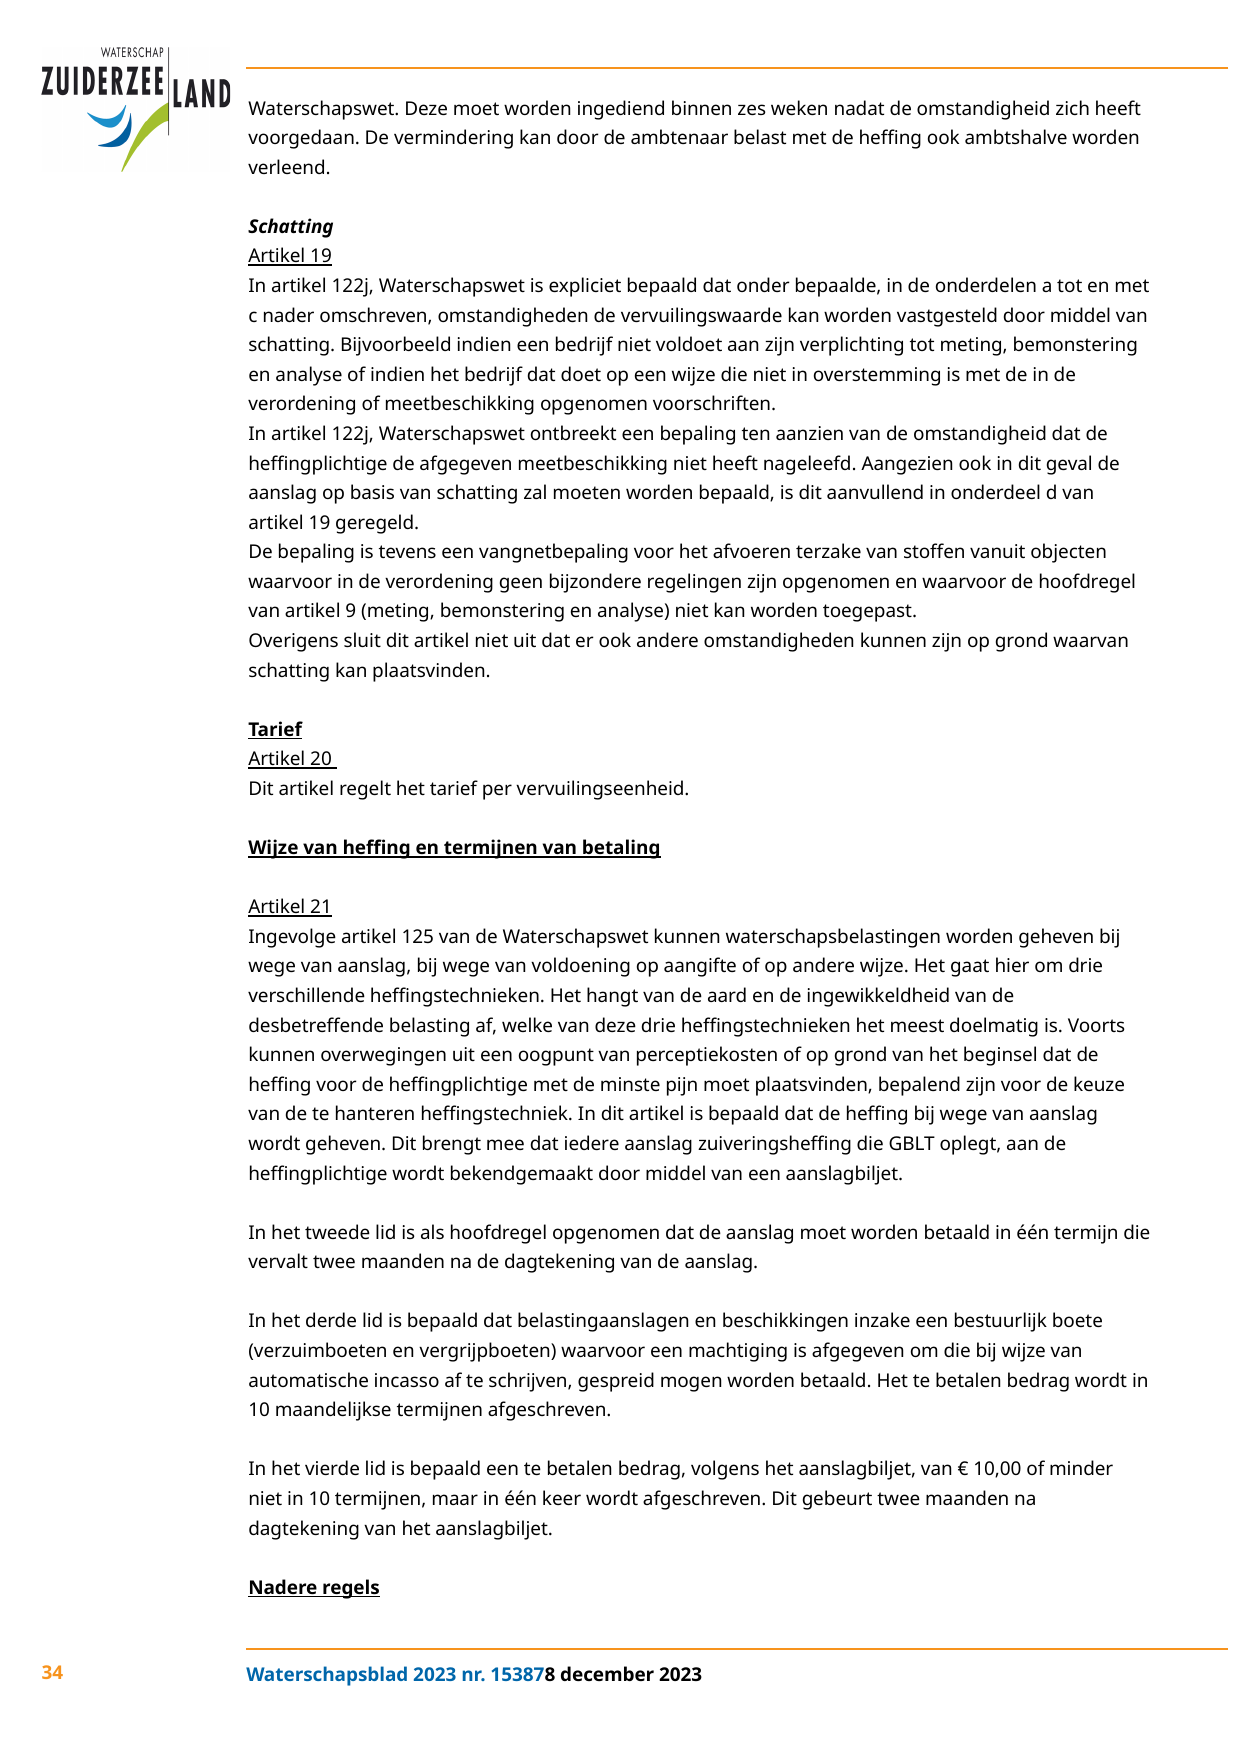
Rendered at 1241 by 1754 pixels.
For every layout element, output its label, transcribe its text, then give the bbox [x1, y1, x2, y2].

picture [41, 47, 231, 172]
text Dit artikel regelt het tarief per vervuilingseenheid. [248, 775, 1152, 801]
text In het tweede lid is als hoofdregel opgenomen dat de aanslag moet worden betaald in één termijn die vervalt twee maanden na de dagtekening van de aanslag. [248, 1219, 1152, 1274]
text Wijze van heffing en termijnen van betaling [248, 834, 1152, 860]
text In artikel 122j, Waterschapswet ontbreekt een bepaling ten aanzien van de omstandigheid dat de heffingplichtige de afgegeven meetbeschikking niet heeft nageleefd. Aangezien ook in dit geval de aanslag op basis van schatting zal moeten worden bepaald, is dit aanvullend in onderdeel d van artikel 19 geregeld. [248, 420, 1152, 535]
text In het derde lid is bepaald dat belastingaanslagen en beschikkingen inzake een bestuurlijk boete (verzuimboeten en vergrijpboeten) waarvoor een machtiging is afgegeven om die bij wijze van automatische incasso af te schrijven, gespreid mogen worden betaald. Het te betalen bedrag wordt in 10 maandelijkse termijnen afgeschreven. [248, 1308, 1152, 1422]
text In artikel 122j, Waterschapswet is expliciet bepaald dat onder bepaalde, in de onderdelen a tot en met c nader omschreven, omstandigheden de vervuilingswaarde kan worden vastgesteld door middel van schatting. Bijvoorbeeld indien een bedrijf niet voldoet aan zijn verplichting tot meting, bemonstering en analyse of indien het bedrijf dat doet op een wijze die niet in overstemming is met de in de verordening of meetbeschikking opgenomen voorschriften. [248, 272, 1152, 416]
text Overigens sluit dit artikel niet uit dat er ook andere omstandigheden kunnen zijn op grond waarvan schatting kan plaatsvinden. [248, 627, 1152, 683]
text In het vierde lid is bepaald een te betalen bedrag, volgens het aanslagbiljet, van € 10,00 of minder niet in 10 termijnen, maar in één keer wordt afgeschreven. Dit gebeurt twee maanden na dagtekening van het aanslagbiljet. [248, 1456, 1152, 1541]
text Artikel 19 [248, 243, 1152, 268]
text Nadere regels [248, 1574, 1152, 1600]
text Ingevolge artikel 125 van de Waterschapswet kunnen waterschapsbelastingen worden geheven bij wege van aanslag, bij wege van voldoening op aangifte of op andere wijze. Het gaat hier om drie verschillende heffingstechnieken. Het hangt van de aard en de ingewikkeldheid van de desbetreffende belasting af, welke van deze drie heffingstechnieken het meest doelmatig is. Voorts kunnen overwegingen uit een oogpunt van perceptiekosten of op grond van het beginsel dat de heffing voor de heffingplichtige met de minste pijn moet plaatsvinden, bepalend zijn voor de keuze van de te hanteren heffingstechniek. In dit artikel is bepaald dat de heffing bij wege van aanslag wordt geheven. Dit brengt mee dat iedere aanslag zuiveringsheffing die GBLT oplegt, aan de heffingplichtige wordt bekendgemaakt door middel van een aanslagbiljet. [248, 923, 1152, 1186]
text Artikel 21 [248, 893, 1152, 919]
text Tarief [248, 716, 1152, 742]
text Schatting [248, 213, 1152, 239]
text Artikel 20 [248, 746, 1152, 771]
text De bepaling is tevens een vangnetbepaling voor het afvoeren terzake van stoffen vanuit objecten waarvoor in de verordening geen bijzondere regelingen zijn opgenomen en waarvoor de hoofdregel van artikel 9 (meting, bemonstering en analyse) niet kan worden toegepast. [248, 538, 1152, 623]
text Waterschapswet. Deze moet worden ingediend binnen zes weken nadat de omstandigheid zich heeft voorgedaan. De vermindering kan door de ambtenaar belast met de heffing ook ambtshalve worden verleend. [248, 95, 1152, 180]
